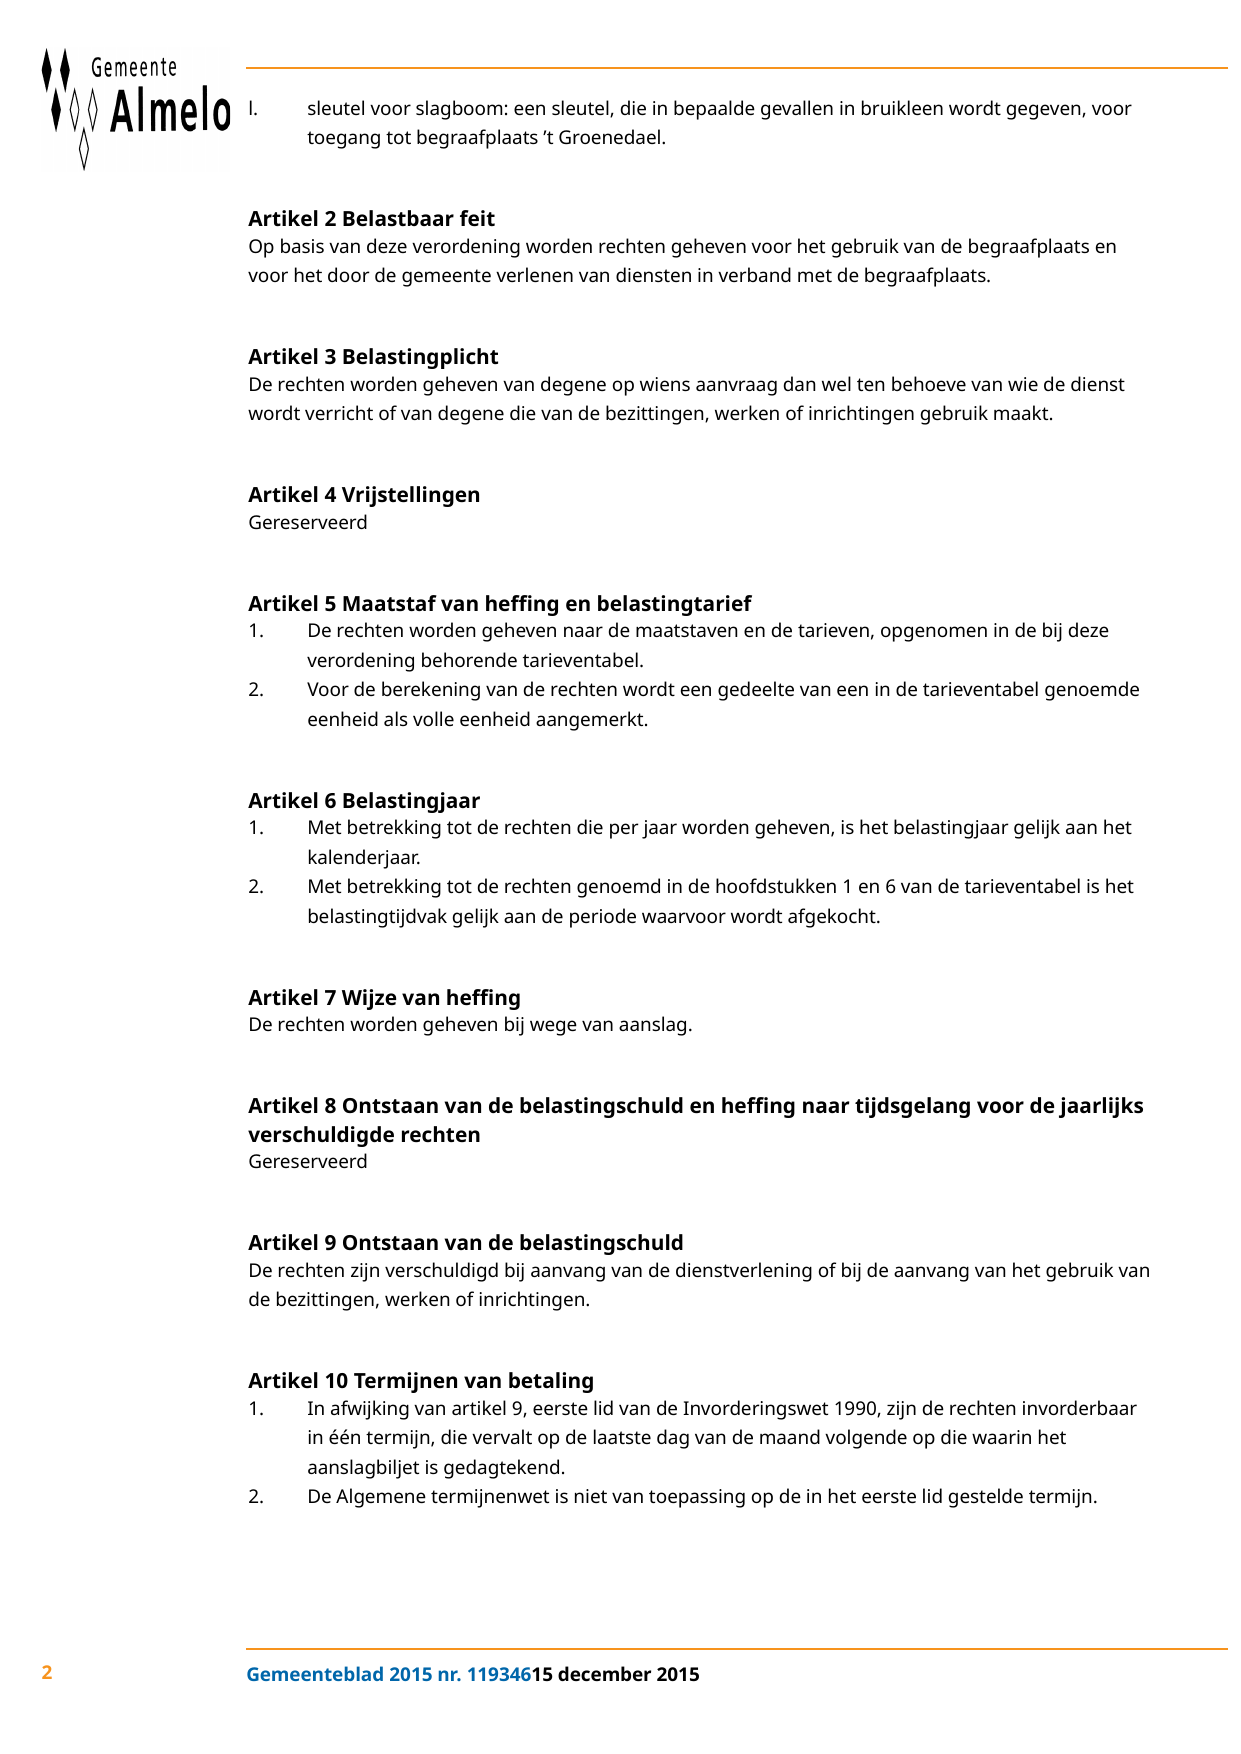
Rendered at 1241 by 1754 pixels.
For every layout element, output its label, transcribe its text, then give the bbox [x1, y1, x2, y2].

text De rechten zijn verschuldigd bij aanvang van de dienstverlening of bij de aanvang van het gebruik van de bezittingen, werken of inrichtingen. [248, 1257, 1152, 1312]
text Artikel 9 Ontstaan van de belastingschuld [248, 1228, 1152, 1257]
text De rechten worden geheven bij wege van aanslag. [248, 1012, 1152, 1037]
list Met betrekking tot de rechten die per jaar worden geheven, is het belastingjaar gelijk aan het kalenderjaar. [248, 814, 1152, 870]
text Artikel 4 Vrijstellingen [248, 480, 1152, 509]
list Voor de berekening van de rechten wordt een gedeelte van een in de tarieventabel genoemde eenheid als volle eenheid aangemerkt. [248, 676, 1152, 732]
text Gereserveerd [248, 1148, 1152, 1174]
text Artikel 5 Maatstaf van heffing en belastingtarief [248, 589, 1152, 617]
text Gereserveerd [248, 509, 1152, 534]
text Artikel 2 Belastbaar feit [248, 204, 1152, 233]
text De rechten worden geheven van degene op wiens aanvraag dan wel ten behoeve van wie de dienst wordt verricht of van degene die van de bezittingen, werken of inrichtingen gebruik maakt. [248, 371, 1152, 426]
text Artikel 3 Belastingplicht [248, 342, 1152, 371]
list De Algemene termijnenwet is niet van toepassing op de in het eerste lid gestelde termijn. [248, 1484, 1152, 1509]
text Artikel 7 Wijze van heffing [248, 983, 1152, 1012]
list Met betrekking tot de rechten genoemd in de hoofdstukken 1 en 6 van de tarieventabel is het belastingtijdvak gelijk aan de periode waarvoor wordt afgekocht. [248, 874, 1152, 929]
text Artikel 8 Ontstaan van de belastingschuld en heffing naar tijdsgelang voor de jaarlijks verschuldigde rechten [248, 1092, 1152, 1148]
picture [41, 47, 231, 172]
list De rechten worden geheven naar de maatstaven en de tarieven, opgenomen in de bij deze verordening behorende tarieventabel. [248, 617, 1152, 673]
list sleutel voor slagboom: een sleutel, die in bepaalde gevallen in bruikleen wordt gegeven, voor toegang tot begraafplaats ’t Groenedael. [248, 95, 1152, 150]
text Artikel 6 Belastingjaar [248, 786, 1152, 814]
list In afwijking van artikel 9, eerste lid van de Invorderingswet 1990, zijn de rechten invorderbaar in één termijn, die vervalt op de laatste dag van de maand volgende op die waarin het aanslagbiljet is gedagtekend. [248, 1395, 1152, 1480]
text Op basis van deze verordening worden rechten geheven voor het gebruik van de begraafplaats en voor het door de gemeente verlenen van diensten in verband met de begraafplaats. [248, 233, 1152, 288]
text Artikel 10 Termijnen van betaling [248, 1367, 1152, 1395]
